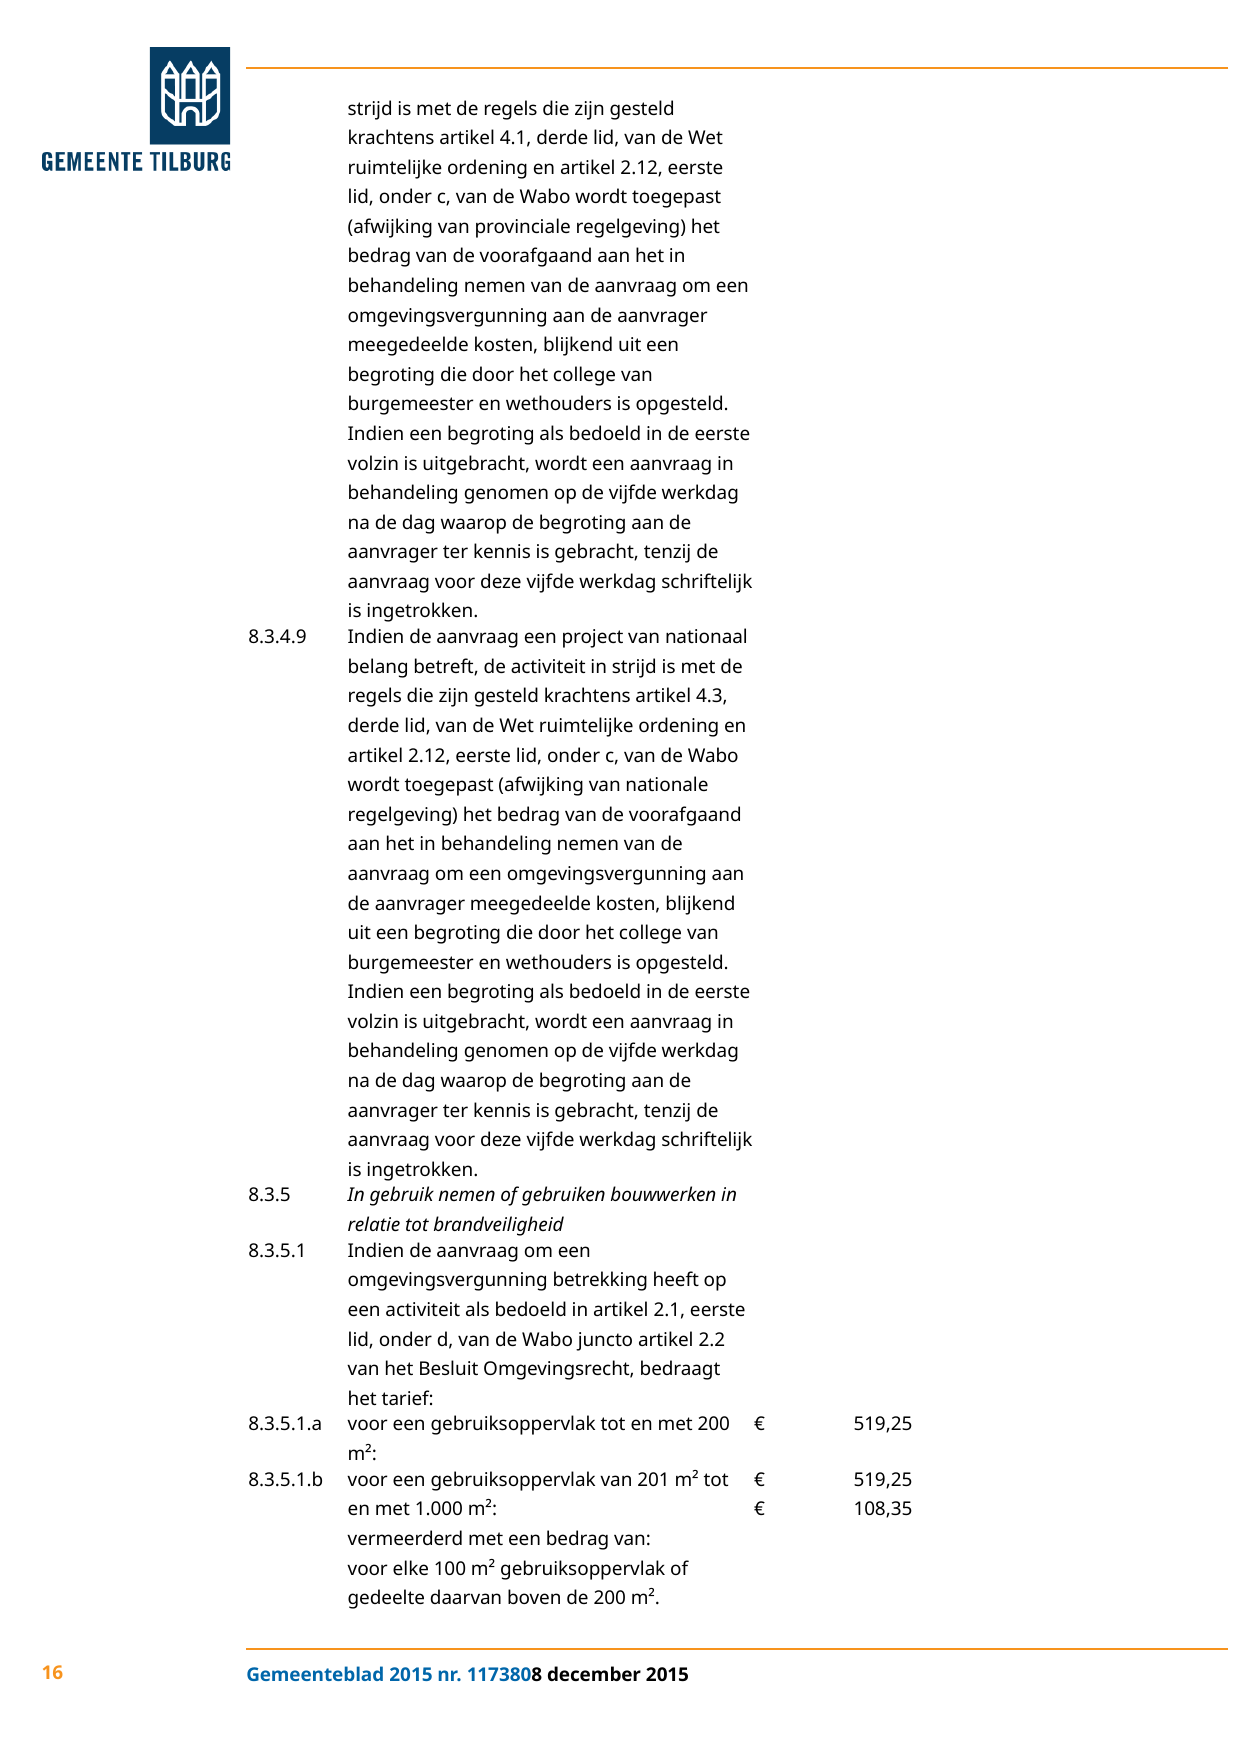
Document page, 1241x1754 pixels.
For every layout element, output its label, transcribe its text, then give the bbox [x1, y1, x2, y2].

table_cell 8.3.4.9 [248, 624, 347, 1182]
table_cell voor een gebruiksoppervlak tot en met 200 m²: [348, 1411, 754, 1466]
table_cell Indien de aanvraag om een omgevingsvergunning betrekking heeft op een activiteit als bedoeld in artikel 2.1, eerste lid, onder d, van de Wabo juncto artikel 2.2 van het Besluit Omgevingsrecht, bedraagt het tarief: [348, 1237, 754, 1411]
table_cell [754, 1237, 853, 1411]
table_cell voor een gebruiksoppervlak van 201 m² tot en met 1.000 m²: vermeerderd met een bedrag van: voor elke 100 m² gebruiksoppervlak of gedeelte daarvan boven de 200 m². [348, 1466, 754, 1610]
table_cell 519,25 [853, 1411, 1052, 1466]
table_cell strijd is met de regels die zijn gesteld krachtens artikel 4.1, derde lid, van de Wet ruimtelijke ordening en artikel 2.12, eerste lid, onder c, van de Wabo wordt toegepast (afwijking van provinciale regelgeving) het bedrag van de voorafgaand aan het in behandeling nemen van de aanvraag om een omgevingsvergunning aan de aanvrager meegedeelde kosten, blijkend uit een begroting die door het college van burgemeester en wethouders is opgesteld. Indien een begroting als bedoeld in de eerste volzin is uitgebracht, wordt een aanvraag in behandeling genomen op de vijfde werkdag na de dag waarop de begroting aan de aanvrager ter kennis is gebracht, tenzij de aanvraag voor deze vijfde werkdag schriftelijk is ingetrokken. [348, 95, 754, 623]
table_cell € [754, 1411, 853, 1466]
table_cell 8.3.5.1 [248, 1237, 347, 1411]
table_cell 8.3.5.1.b [248, 1466, 347, 1610]
table_cell 8.3.5.1.a [248, 1411, 347, 1466]
table_cell [248, 95, 347, 623]
table_cell 8.3.5 [248, 1182, 347, 1237]
table_cell [853, 95, 1052, 623]
table_cell Indien de aanvraag een project van nationaal belang betreft, de activiteit in strijd is met de regels die zijn gesteld krachtens artikel 4.3, derde lid, van de Wet ruimtelijke ordening en artikel 2.12, eerste lid, onder c, van de Wabo wordt toegepast (afwijking van nationale regelgeving) het bedrag van de voorafgaand aan het in behandeling nemen van de aanvraag om een omgevingsvergunning aan de aanvrager meegedeelde kosten, blijkend uit een begroting die door het college van burgemeester en wethouders is opgesteld. Indien een begroting als bedoeld in de eerste volzin is uitgebracht, wordt een aanvraag in behandeling genomen op de vijfde werkdag na de dag waarop de begroting aan de aanvrager ter kennis is gebracht, tenzij de aanvraag voor deze vijfde werkdag schriftelijk is ingetrokken. [348, 624, 754, 1182]
table_cell 519,25 108,35 [853, 1466, 1052, 1610]
table_cell [754, 624, 853, 1182]
table_cell [853, 1182, 1052, 1237]
table_cell [754, 95, 853, 623]
table_cell [853, 1237, 1052, 1411]
picture [41, 47, 231, 172]
table_cell [754, 1182, 853, 1237]
table_cell In gebruik nemen of gebruiken bouwwerken in relatie tot brandveiligheid [348, 1182, 754, 1237]
table_cell € € [754, 1466, 853, 1610]
table_cell [853, 624, 1052, 1182]
